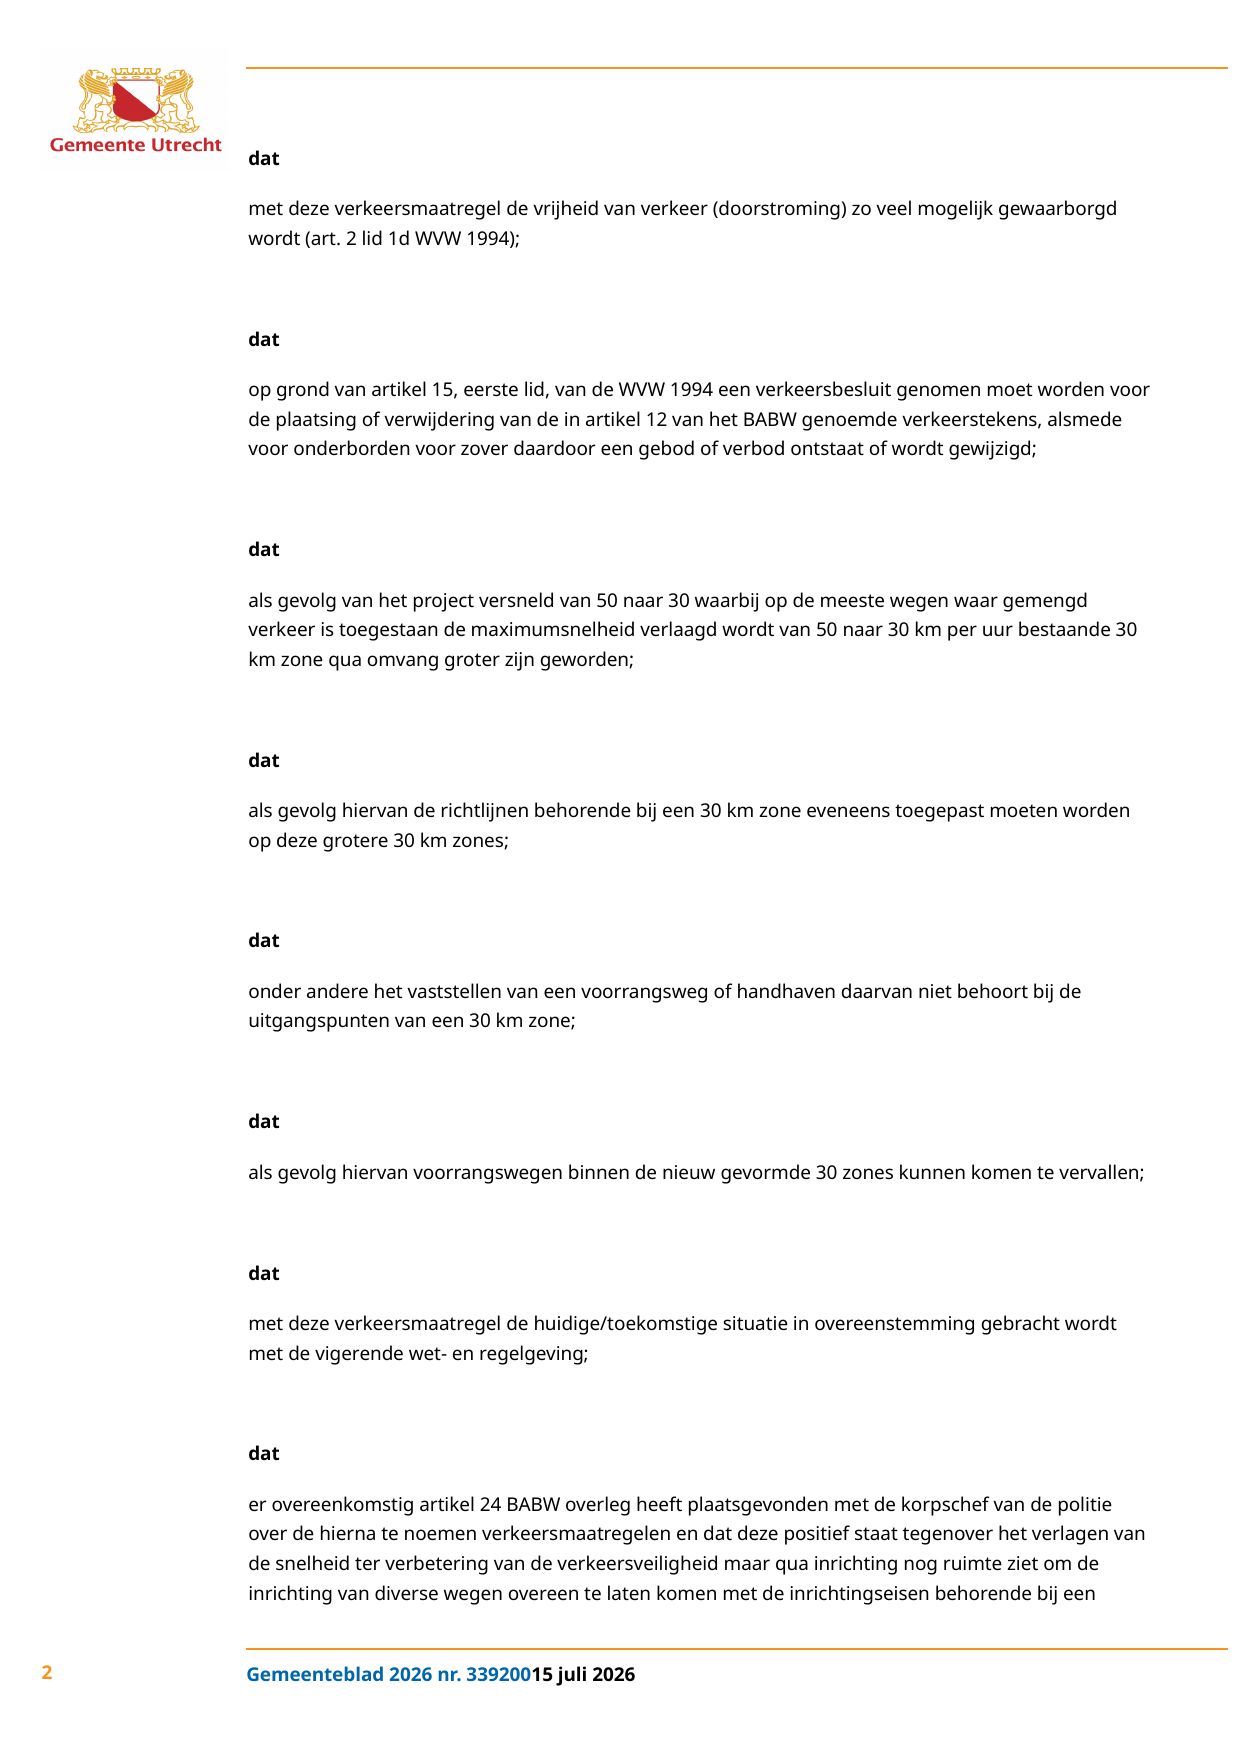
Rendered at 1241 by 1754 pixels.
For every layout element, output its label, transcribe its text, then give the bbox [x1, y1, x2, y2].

text dat [248, 536, 1152, 562]
text onder andere het vaststellen van een voorrangsweg of handhaven daarvan niet behoort bij de uitgangspunten van een 30 km zone; [248, 978, 1152, 1033]
text er overeenkomstig artikel 24 BABW overleg heeft plaatsgevonden met de korpschef van de politie over de hierna te noemen verkeersmaatregelen en dat deze positief staat tegenover het verlagen van de snelheid ter verbetering van de verkeersveiligheid maar qua inrichting nog ruimte ziet om de inrichting van diverse wegen overeen te laten komen met de inrichtingseisen behorende bij een [248, 1491, 1152, 1606]
text met deze verkeersmaatregel de vrijheid van verkeer (doorstroming) zo veel mogelijk gewaarborgd wordt (art. 2 lid 1d WVW 1994); [248, 196, 1152, 251]
picture [41, 47, 231, 172]
text dat [248, 1441, 1152, 1466]
text dat [248, 145, 1152, 171]
text als gevolg van het project versneld van 50 naar 30 waarbij op de meeste wegen waar gemengd verkeer is toegestaan de maximumsnelheid verlaagd wordt van 50 naar 30 km per uur bestaande 30 km zone qua omvang groter zijn geworden; [248, 587, 1152, 672]
text dat [248, 326, 1152, 352]
text op grond van artikel 15, eerste lid, van de WVW 1994 een verkeersbesluit genomen moet worden voor de plaatsing of verwijdering van de in artikel 12 van het BABW genoemde verkeerstekens, alsmede voor onderborden voor zover daardoor een gebod of verbod ontstaat of wordt gewijzigd; [248, 376, 1152, 461]
text dat [248, 747, 1152, 773]
text als gevolg hiervan voorrangswegen binnen de nieuw gevormde 30 zones kunnen komen te vervallen; [248, 1159, 1152, 1185]
text dat [248, 1108, 1152, 1134]
text dat [248, 928, 1152, 953]
text met deze verkeersmaatregel de huidige/toekomstige situatie in overeenstemming gebracht wordt met de vigerende wet- en regelgeving; [248, 1310, 1152, 1366]
text als gevolg hiervan de richtlijnen behorende bij een 30 km zone eveneens toegepast moeten worden op deze grotere 30 km zones; [248, 797, 1152, 853]
text dat [248, 1260, 1152, 1286]
